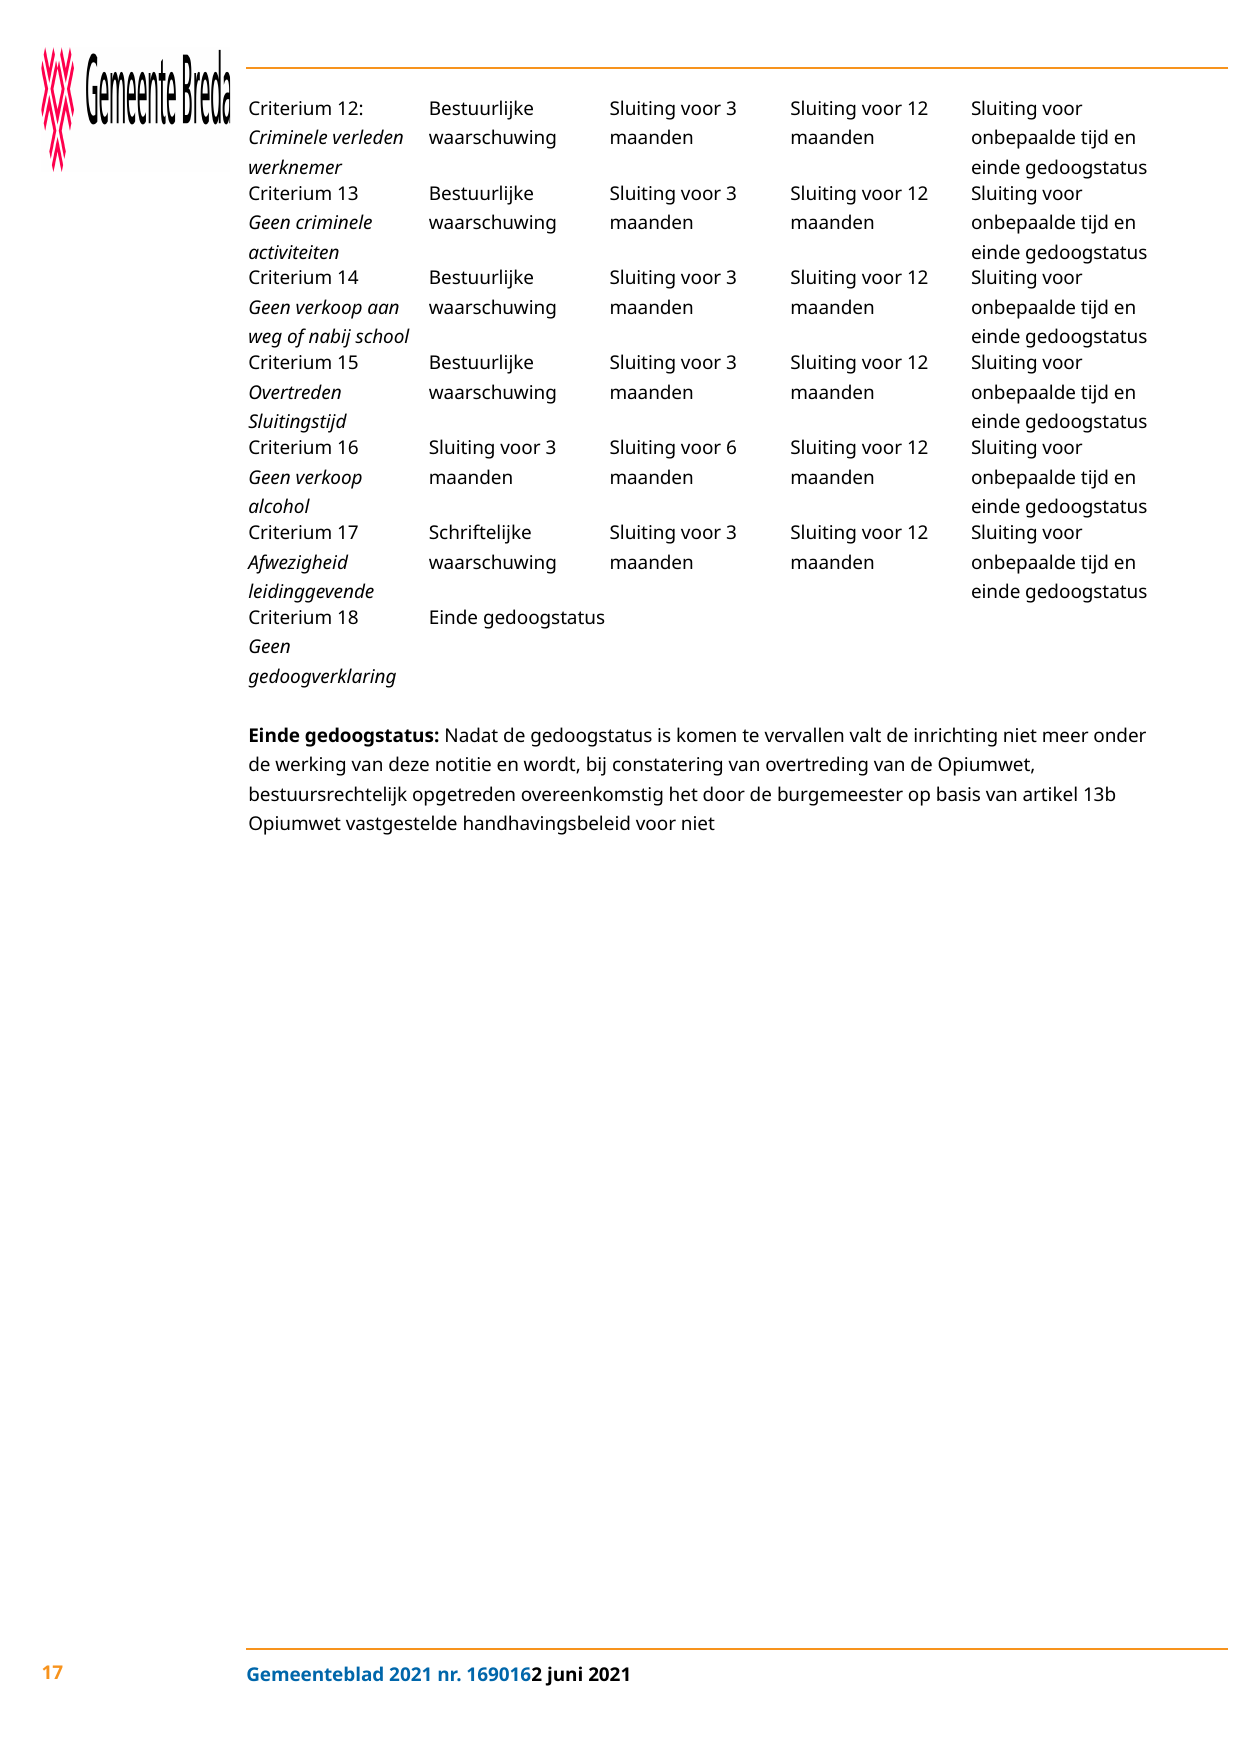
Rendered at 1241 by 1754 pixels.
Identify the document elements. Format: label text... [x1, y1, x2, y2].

table_cell Sluiting voor 12 maanden [790, 434, 971, 519]
table_cell Sluiting voor 12 maanden [790, 519, 971, 604]
table_cell Sluiting voor 3 maanden [609, 95, 790, 180]
table_cell Sluiting voor 12 maanden [790, 350, 971, 434]
table_cell Sluiting voor 3 maanden [609, 519, 790, 604]
table_cell Sluiting voor 12 maanden [790, 265, 971, 349]
table_cell Sluiting voor 3 maanden [609, 180, 790, 264]
text Einde gedoogstatus: Nadat de gedoogstatus is komen te vervallen valt de inrichting niet meer onder de werking van deze notitie en wordt, bij constatering van overtreding van de Opiumwet, bestuursrechtelijk opgetreden overeenkomstig het door de burgemeester op basis van artikel 13b Opiumwet vastgestelde handhavingsbeleid voor niet [248, 722, 1152, 836]
table_cell Sluiting voor 6 maanden [609, 434, 790, 519]
table_cell Sluiting voor onbepaalde tijd en einde gedoogstatus [971, 350, 1152, 434]
table_cell Bestuurlijke waarschuwing [429, 180, 609, 264]
table_cell Criterium 15 Overtreden Sluitingstijd [248, 350, 429, 434]
table_cell Sluiting voor 3 maanden [609, 265, 790, 349]
table_cell Sluiting voor 3 maanden [429, 434, 609, 519]
table_cell Criterium 18 Geen gedoogverklaring [248, 604, 429, 689]
table_cell Einde gedoogstatus [429, 604, 609, 689]
table_cell Sluiting voor onbepaalde tijd en einde gedoogstatus [971, 519, 1152, 604]
table_cell Sluiting voor onbepaalde tijd en einde gedoogstatus [971, 265, 1152, 349]
table_cell Criterium 14 Geen verkoop aan weg of nabij school [248, 265, 429, 349]
table_cell Bestuurlijke waarschuwing [429, 95, 609, 180]
table_cell Sluiting voor onbepaalde tijd en einde gedoogstatus [971, 95, 1152, 180]
table_cell Criterium 12: Criminele verleden werknemer [248, 95, 429, 180]
table_cell Sluiting voor 12 maanden [790, 95, 971, 180]
table_cell [971, 604, 1152, 689]
table_cell Sluiting voor 12 maanden [790, 180, 971, 264]
table_cell Criterium 16 Geen verkoop alcohol [248, 434, 429, 519]
table_cell Sluiting voor onbepaalde tijd en einde gedoogstatus [971, 434, 1152, 519]
table_cell [609, 604, 790, 689]
table_cell Criterium 13 Geen criminele activiteiten [248, 180, 429, 264]
table_cell Schriftelijke waarschuwing [429, 519, 609, 604]
picture [41, 47, 231, 172]
table_cell Sluiting voor 3 maanden [609, 350, 790, 434]
table_cell Criterium 17 Afwezigheid leidinggevende [248, 519, 429, 604]
table_cell Sluiting voor onbepaalde tijd en einde gedoogstatus [971, 180, 1152, 264]
table_cell Bestuurlijke waarschuwing [429, 265, 609, 349]
table_cell [790, 604, 971, 689]
table_cell Bestuurlijke waarschuwing [429, 350, 609, 434]
